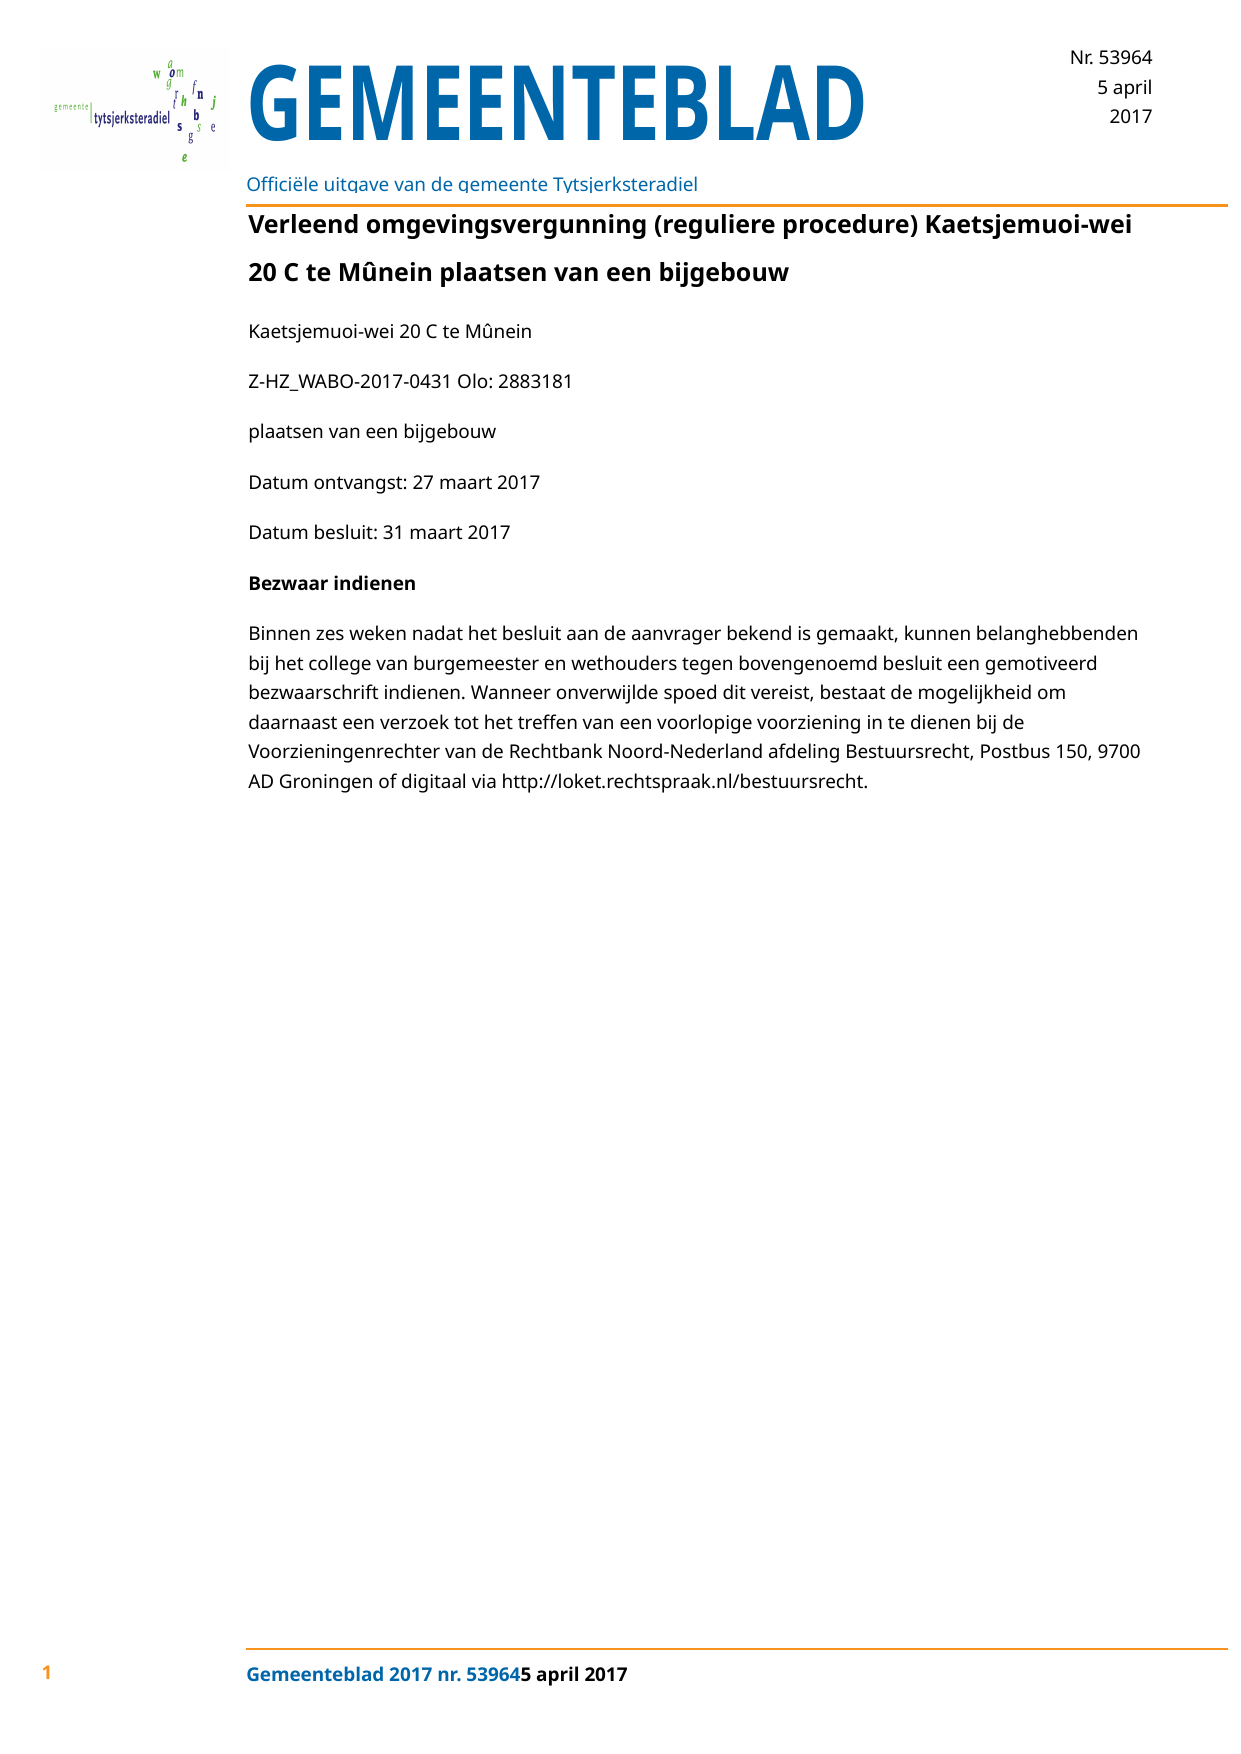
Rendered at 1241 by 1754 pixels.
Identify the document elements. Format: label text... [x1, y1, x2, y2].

text Z-HZ_WABO-2017-0431 Olo: 2883181 [248, 368, 1152, 394]
text plaatsen van een bijgebouw [248, 419, 1152, 444]
text Datum ontvangst: 27 maart 2017 [248, 469, 1152, 495]
text Bezwaar indienen [248, 570, 1152, 596]
text Kaetsjemuoi-wei 20 C te Mûnein [248, 318, 1152, 344]
text Binnen zes weken nadat het besluit aan de aanvrager bekend is gemaakt, kunnen belanghebbenden bij het college van burgemeester en wethouders tegen bovengenoemd besluit een gemotiveerd bezwaarschrift indienen. Wanneer onverwijlde spoed dit vereist, bestaat de mogelijkheid om daarnaast een verzoek tot het treffen van een voorlopige voorziening in te dienen bij de Voorzieningenrechter van de Rechtbank Noord-Nederland afdeling Bestuursrecht, Postbus 150, 9700 AD Groningen of digitaal via http://loket.rechtspraak.nl/bestuursrecht. [248, 620, 1152, 794]
text Datum besluit: 31 maart 2017 [248, 519, 1152, 545]
picture [41, 47, 231, 172]
text Verleend omgevingsvergunning (reguliere procedure) Kaetsjemuoi-wei 20 C te Mûnein plaatsen van een bijgebouw [248, 207, 1152, 288]
